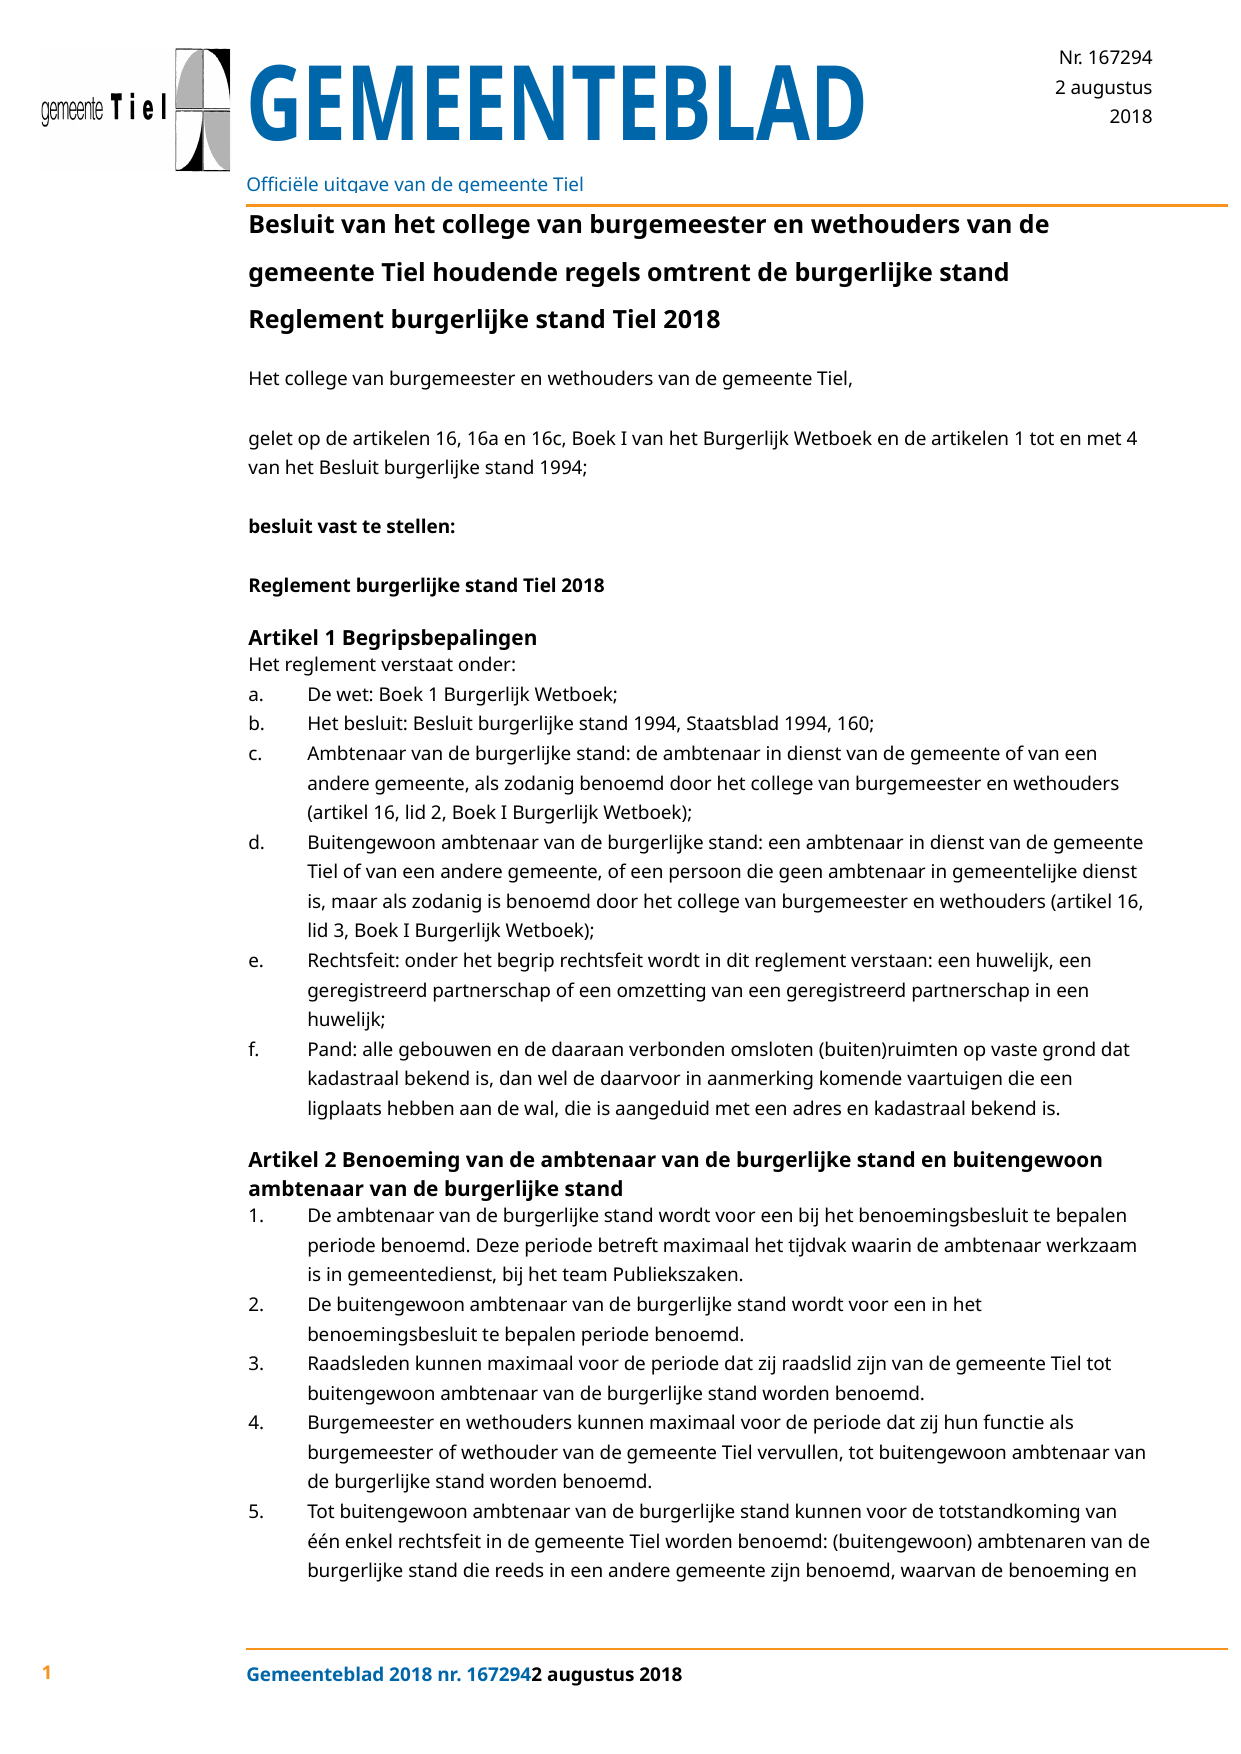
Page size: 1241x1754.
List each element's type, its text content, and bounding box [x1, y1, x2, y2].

list Raadsleden kunnen maximaal voor de periode dat zij raadslid zijn van de gemeente Tiel tot buitengewoon ambtenaar van de burgerlijke stand worden benoemd. [248, 1350, 1152, 1406]
list Rechtsfeit: onder het begrip rechtsfeit wordt in dit reglement verstaan: een huwelijk, een geregistreerd partnerschap of een omzetting van een geregistreerd partnerschap in een huwelijk; [248, 947, 1152, 1032]
list De buitengewoon ambtenaar van de burgerlijke stand wordt voor een in het benoemingsbesluit te bepalen periode benoemd. [248, 1291, 1152, 1347]
list Tot buitengewoon ambtenaar van de burgerlijke stand kunnen voor de totstandkoming van één enkel rechtsfeit in de gemeente Tiel worden benoemd: (buitengewoon) ambtenaren van de burgerlijke stand die reeds in een andere gemeente zijn benoemd, waarvan de benoeming en [248, 1498, 1152, 1583]
list Het besluit: Besluit burgerlijke stand 1994, Staatsblad 1994, 160; [248, 711, 1152, 736]
picture [41, 47, 231, 172]
text Het reglement verstaat onder: [248, 651, 1152, 677]
list Burgemeester en wethouders kunnen maximaal voor de periode dat zij hun functie als burgemeester of wethouder van de gemeente Tiel vervullen, tot buitengewoon ambtenaar van de burgerlijke stand worden benoemd. [248, 1409, 1152, 1494]
text besluit vast te stellen: [248, 513, 1152, 539]
list Pand: alle gebouwen en de daaraan verbonden omsloten (buiten)ruimten op vaste grond dat kadastraal bekend is, dan wel de daarvoor in aanmerking komende vaartuigen die een ligplaats hebben aan de wal, die is aangeduid met een adres en kadastraal bekend is. [248, 1036, 1152, 1121]
text Artikel 2 Benoeming van de ambtenaar van de burgerlijke stand en buitengewoon ambtenaar van de burgerlijke stand [248, 1146, 1152, 1202]
text Besluit van het college van burgemeester en wethouders van de gemeente Tiel houdende regels omtrent de burgerlijke stand Reglement burgerlijke stand Tiel 2018 [248, 207, 1152, 336]
text Artikel 1 Begripsbepalingen [248, 623, 1152, 651]
list Buitengewoon ambtenaar van de burgerlijke stand: een ambtenaar in dienst van de gemeente Tiel of van een andere gemeente, of een persoon die geen ambtenaar in gemeentelijke dienst is, maar als zodanig is benoemd door het college van burgemeester en wethouders (artikel 16, lid 3, Boek I Burgerlijk Wetboek); [248, 829, 1152, 943]
list De wet: Boek 1 Burgerlijk Wetboek; [248, 681, 1152, 707]
text gelet op de artikelen 16, 16a en 16c, Boek I van het Burgerlijk Wetboek en de artikelen 1 tot en met 4 van het Besluit burgerlijke stand 1994; [248, 425, 1152, 480]
text Reglement burgerlijke stand Tiel 2018 [248, 573, 1152, 598]
text Het college van burgemeester en wethouders van de gemeente Tiel, [248, 366, 1152, 391]
list De ambtenaar van de burgerlijke stand wordt voor een bij het benoemingsbesluit te bepalen periode benoemd. Deze periode betreft maximaal het tijdvak waarin de ambtenaar werkzaam is in gemeentedienst, bij het team Publiekszaken. [248, 1202, 1152, 1287]
list Ambtenaar van de burgerlijke stand: de ambtenaar in dienst van de gemeente of van een andere gemeente, als zodanig benoemd door het college van burgemeester en wethouders (artikel 16, lid 2, Boek I Burgerlijk Wetboek); [248, 740, 1152, 825]
